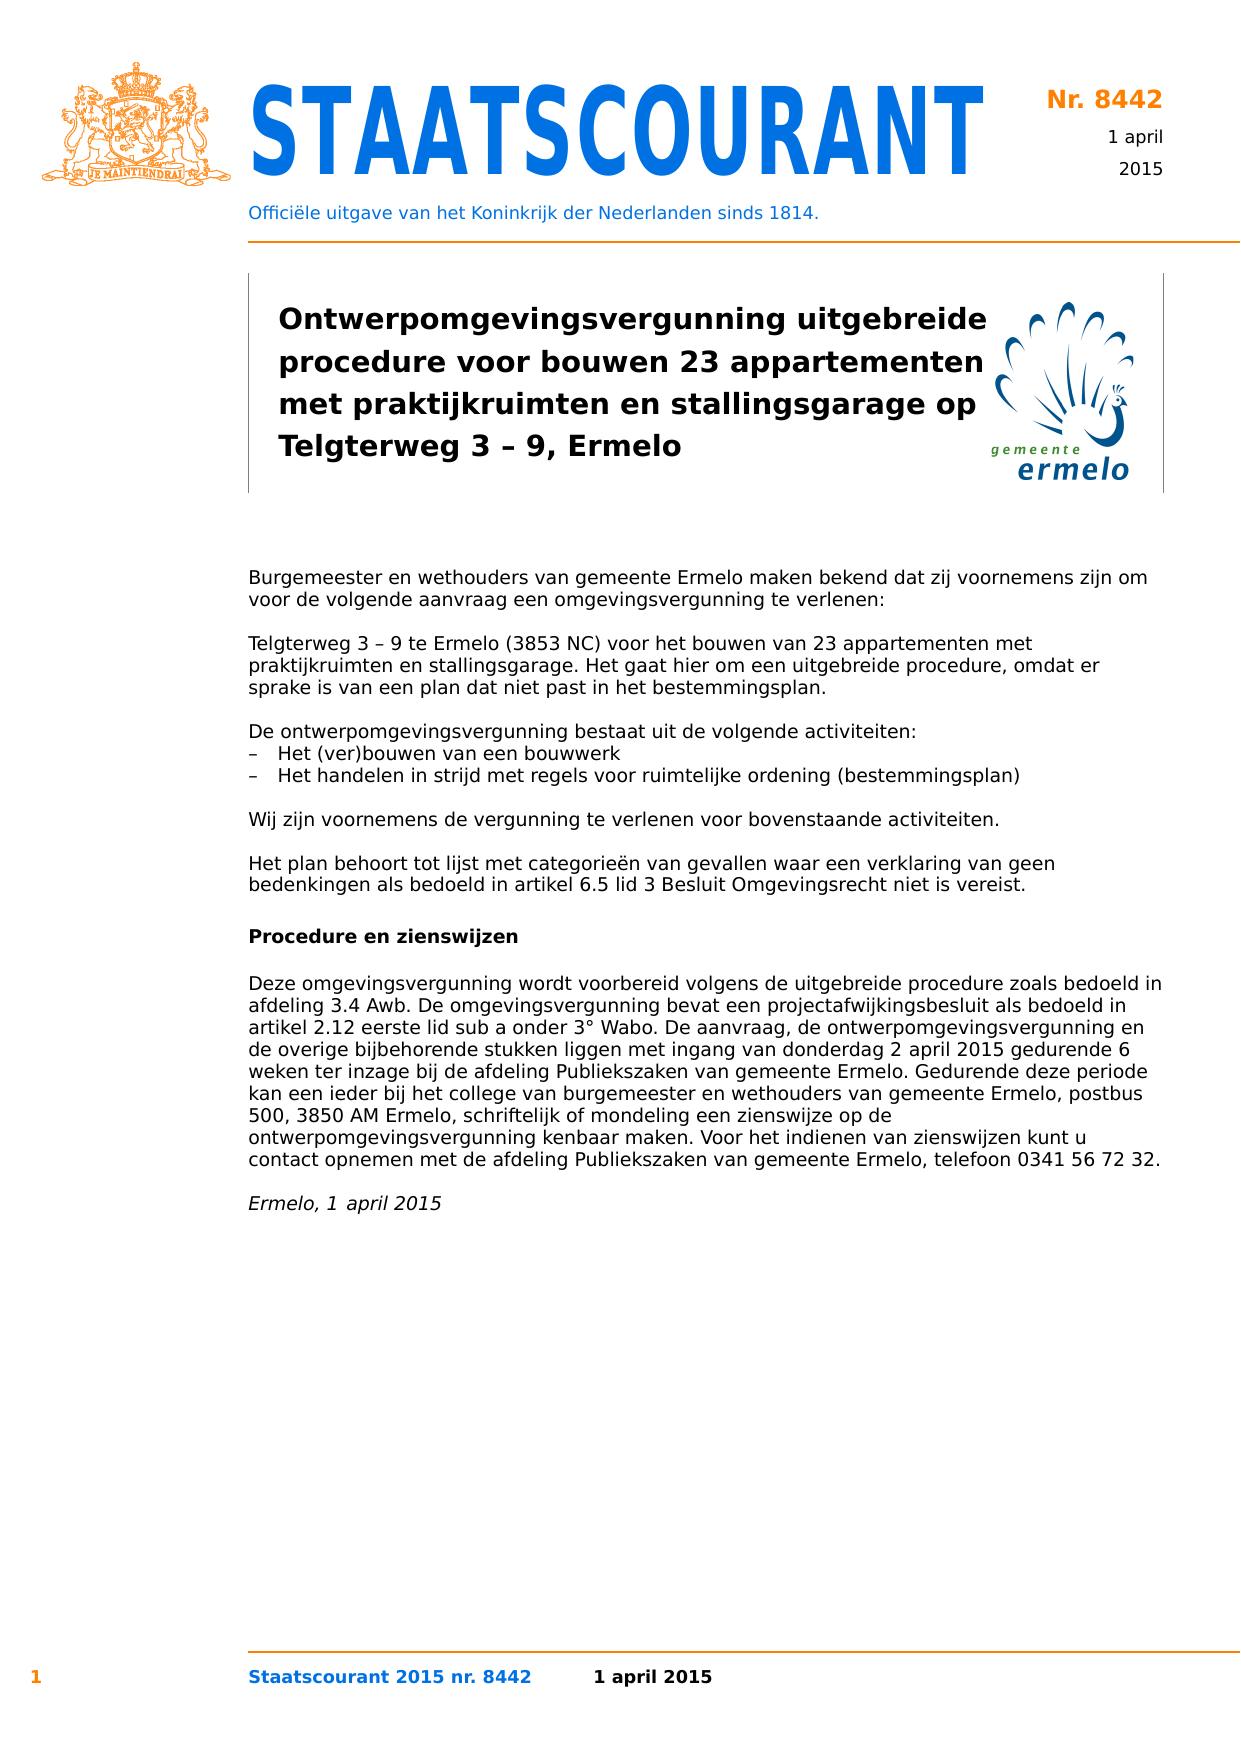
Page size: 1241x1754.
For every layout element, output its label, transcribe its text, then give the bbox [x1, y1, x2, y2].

table_cell 2015 [998, 153, 1240, 203]
text – Het (ver)bouwen van een bouwwerk [248, 743, 1163, 765]
subtitle Ontwerpomgevingsvergunning uitgebreide procedure voor bouwen 23 appartementen met praktijkruimten en stallingsgarage op Telgterweg 3 – 9, Ermelo [249, 273, 1163, 493]
text Burgemeester en wethouders van gemeente Ermelo maken bekend dat zij voornemens zijn om voor de volgende aanvraag een omgevingsvergunning te verlenen: [248, 567, 1163, 611]
table_header [25, 62, 248, 241]
text Telgterweg 3 – 9 te Ermelo (3853 NC) voor het bouwen van 23 appartementen met praktijkruimten en stallingsgarage. Het gaat hier om een uitgebreide procedure, omdat er sprake is van een plan dat niet past in het bestemmingsplan. [248, 633, 1163, 699]
text De ontwerpomgevingsvergunning bestaat uit de volgende activiteiten: [248, 721, 1163, 743]
text Ermelo, 1 april 2015 [248, 1193, 1163, 1215]
text – Het handelen in strijd met regels voor ruimtelijke ordening (bestemmingsplan) [248, 765, 1163, 787]
subtitle Procedure en zienswijzen [248, 926, 1163, 948]
table_header STAATSCOURANT [248, 62, 998, 203]
picture [991, 302, 1134, 480]
picture [41, 62, 231, 186]
text Deze omgevingsvergunning wordt voorbereid volgens de uitgebreide procedure zoals bedoeld in afdeling 3.4 Awb. De omgevingsvergunning bevat een projectafwijkingsbesluit als bedoeld in artikel 2.12 eerste lid sub a onder 3° Wabo. De aanvraag, de ontwerpomgevingsvergunning en de overige bijbehorende stukken liggen met ingang van donderdag 2 april 2015 gedurende 6 weken ter inzage bij de afdeling Publiekszaken van gemeente Ermelo. Gedurende deze periode kan een ieder bij het college van burgemeester en wethouders van gemeente Ermelo, postbus 500, 3850 AM Ermelo, schriftelijk of mondeling een zienswijze op de ontwerpomgevingsvergunning kenbaar maken. Voor het indienen van zienswijzen kunt u contact opnemen met de afdeling Publiekszaken van gemeente Ermelo, telefoon 0341 56 72 32. [248, 973, 1163, 1171]
text Het plan behoort tot lijst met categorieën van gevallen waar een verklaring van geen bedenkingen als bedoeld in artikel 6.5 lid 3 Besluit Omgevingsrecht niet is vereist. [248, 852, 1163, 896]
table_cell 1 april [998, 121, 1240, 153]
text Wij zijn voornemens de vergunning te verlenen voor bovenstaande activiteiten. [248, 808, 1163, 831]
table_cell Officiële uitgave van het Koninkrijk der Nederlanden sinds 1814. [248, 203, 1240, 241]
table_header Nr. 8442 [998, 62, 1240, 121]
